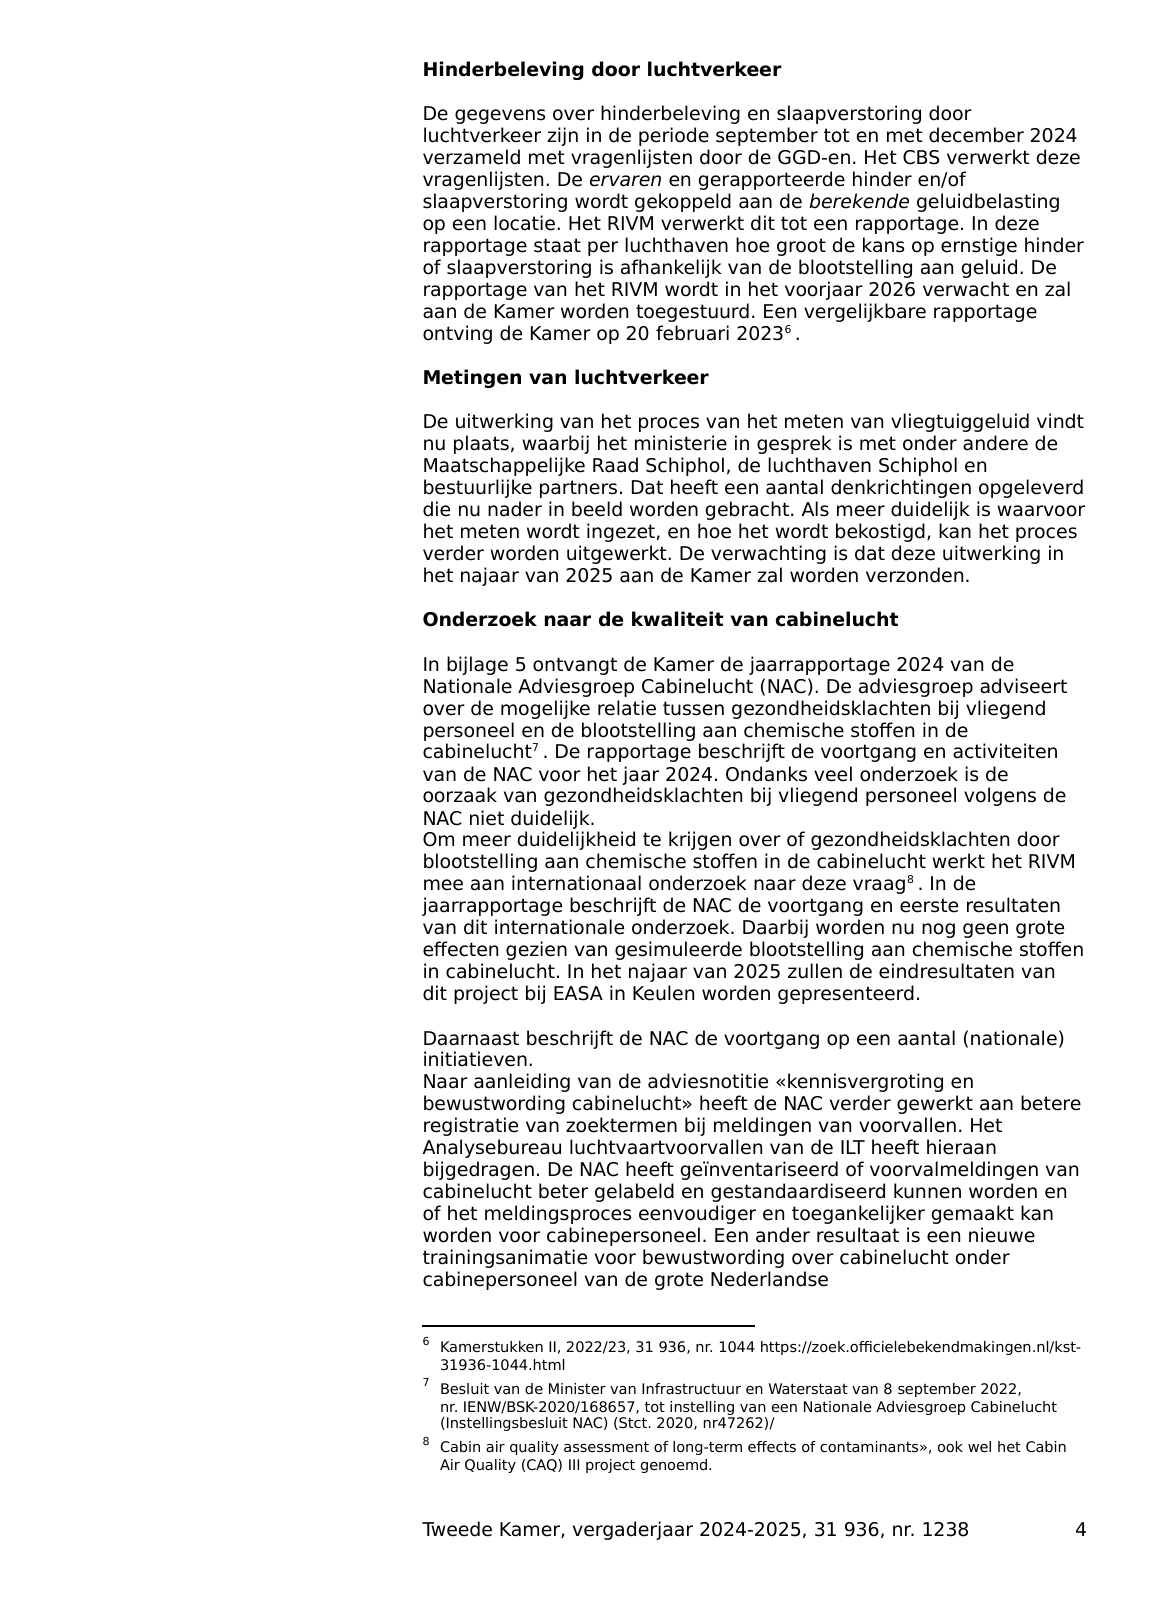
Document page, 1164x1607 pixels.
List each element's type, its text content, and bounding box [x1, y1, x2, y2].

text Om meer duidelijkheid te krijgen over of gezondheidsklachten door blootstelling aan chemische stoffen in de cabinelucht werkt het RIVM mee aan internationaal onderzoek naar deze vraag. In de jaarrapportage beschrijft de NAC de voortgang en eerste resultaten van dit internationale onderzoek. Daarbij worden nu nog geen grote effecten gezien van gesimuleerde blootstelling aan chemische stoffen in cabinelucht. In het najaar van 2025 zullen de eindresultaten van dit project bij EASA in Keulen worden gepresenteerd. [422, 829, 1087, 1005]
subtitle Hinderbeleving door luchtverkeer [422, 59, 1087, 81]
text Naar aanleiding van de adviesnotitie «kennisvergroting en bewustwording cabinelucht» heeft de NAC verder gewerkt aan betere registratie van zoektermen bij meldingen van voorvallen. Het Analysebureau luchtvaartvoorvallen van de ILT heeft hieraan bijgedragen. De NAC heeft geïnventariseerd of voorvalmeldingen van cabinelucht beter gelabeld en gestandaardiseerd kunnen worden en of het meldingsproces eenvoudiger en toegankelijker gemaakt kan worden voor cabinepersoneel. Een ander resultaat is een nieuwe trainingsanimatie voor bewustwording over cabinelucht onder cabinepersoneel van de grote Nederlandse [422, 1071, 1087, 1291]
text Besluit van de Minister van Infrastructuur en Waterstaat van 8 september 2022, nr. IENW/BSK-2020/168657, tot instelling van een Nationale Adviesgroep Cabinelucht (Instellingsbesluit NAC) (Stct. 2020, nr47262)/ [422, 1377, 1087, 1432]
text De gegevens over hinderbeleving en slaapverstoring door luchtverkeer zijn in de periode september tot en met december 2024 verzameld met vragenlijsten door de GGD-en. Het CBS verwerkt deze vragenlijsten. De ervaren en gerapporteerde hinder en/of slaapverstoring wordt gekoppeld aan de berekende geluidbelasting op een locatie. Het RIVM verwerkt dit tot een rapportage. In deze rapportage staat per luchthaven hoe groot de kans op ernstige hinder of slaapverstoring is afhankelijk van de blootstelling aan geluid. De rapportage van het RIVM wordt in het voorjaar 2026 verwacht en zal aan de Kamer worden toegestuurd. Een vergelijkbare rapportage ontving de Kamer op 20 februari 2023. [422, 103, 1087, 345]
text Kamerstukken II, 2022/23, 31 936, nr. 1044 https://zoek.officielebekendmakingen.nl/kst-31936-1044.html [422, 1335, 1087, 1374]
subtitle Onderzoek naar de kwaliteit van cabinelucht [422, 609, 1087, 631]
subtitle Metingen van luchtverkeer [422, 367, 1087, 389]
text Cabin air quality assessment of long-term effects of contaminants», ook wel het Cabin Air Quality (CAQ) III project genoemd. [422, 1435, 1087, 1474]
text De uitwerking van het proces van het meten van vliegtuiggeluid vindt nu plaats, waarbij het ministerie in gesprek is met onder andere de Maatschappelijke Raad Schiphol, de luchthaven Schiphol en bestuurlijke partners. Dat heeft een aantal denkrichtingen opgeleverd die nu nader in beeld worden gebracht. Als meer duidelijk is waarvoor het meten wordt ingezet, en hoe het wordt bekostigd, kan het proces verder worden uitgewerkt. De verwachting is dat deze uitwerking in het najaar van 2025 aan de Kamer zal worden verzonden. [422, 411, 1087, 587]
text Daarnaast beschrijft de NAC de voortgang op een aantal (nationale) initiatieven. [422, 1027, 1087, 1071]
text In bijlage 5 ontvangt de Kamer de jaarrapportage 2024 van de Nationale Adviesgroep Cabinelucht (NAC). De adviesgroep adviseert over de mogelijke relatie tussen gezondheidsklachten bij vliegend personeel en de blootstelling aan chemische stoffen in de cabinelucht. De rapportage beschrijft de voortgang en activiteiten van de NAC voor het jaar 2024. Ondanks veel onderzoek is de oorzaak van gezondheidsklachten bij vliegend personeel volgens de NAC niet duidelijk. [422, 653, 1087, 829]
